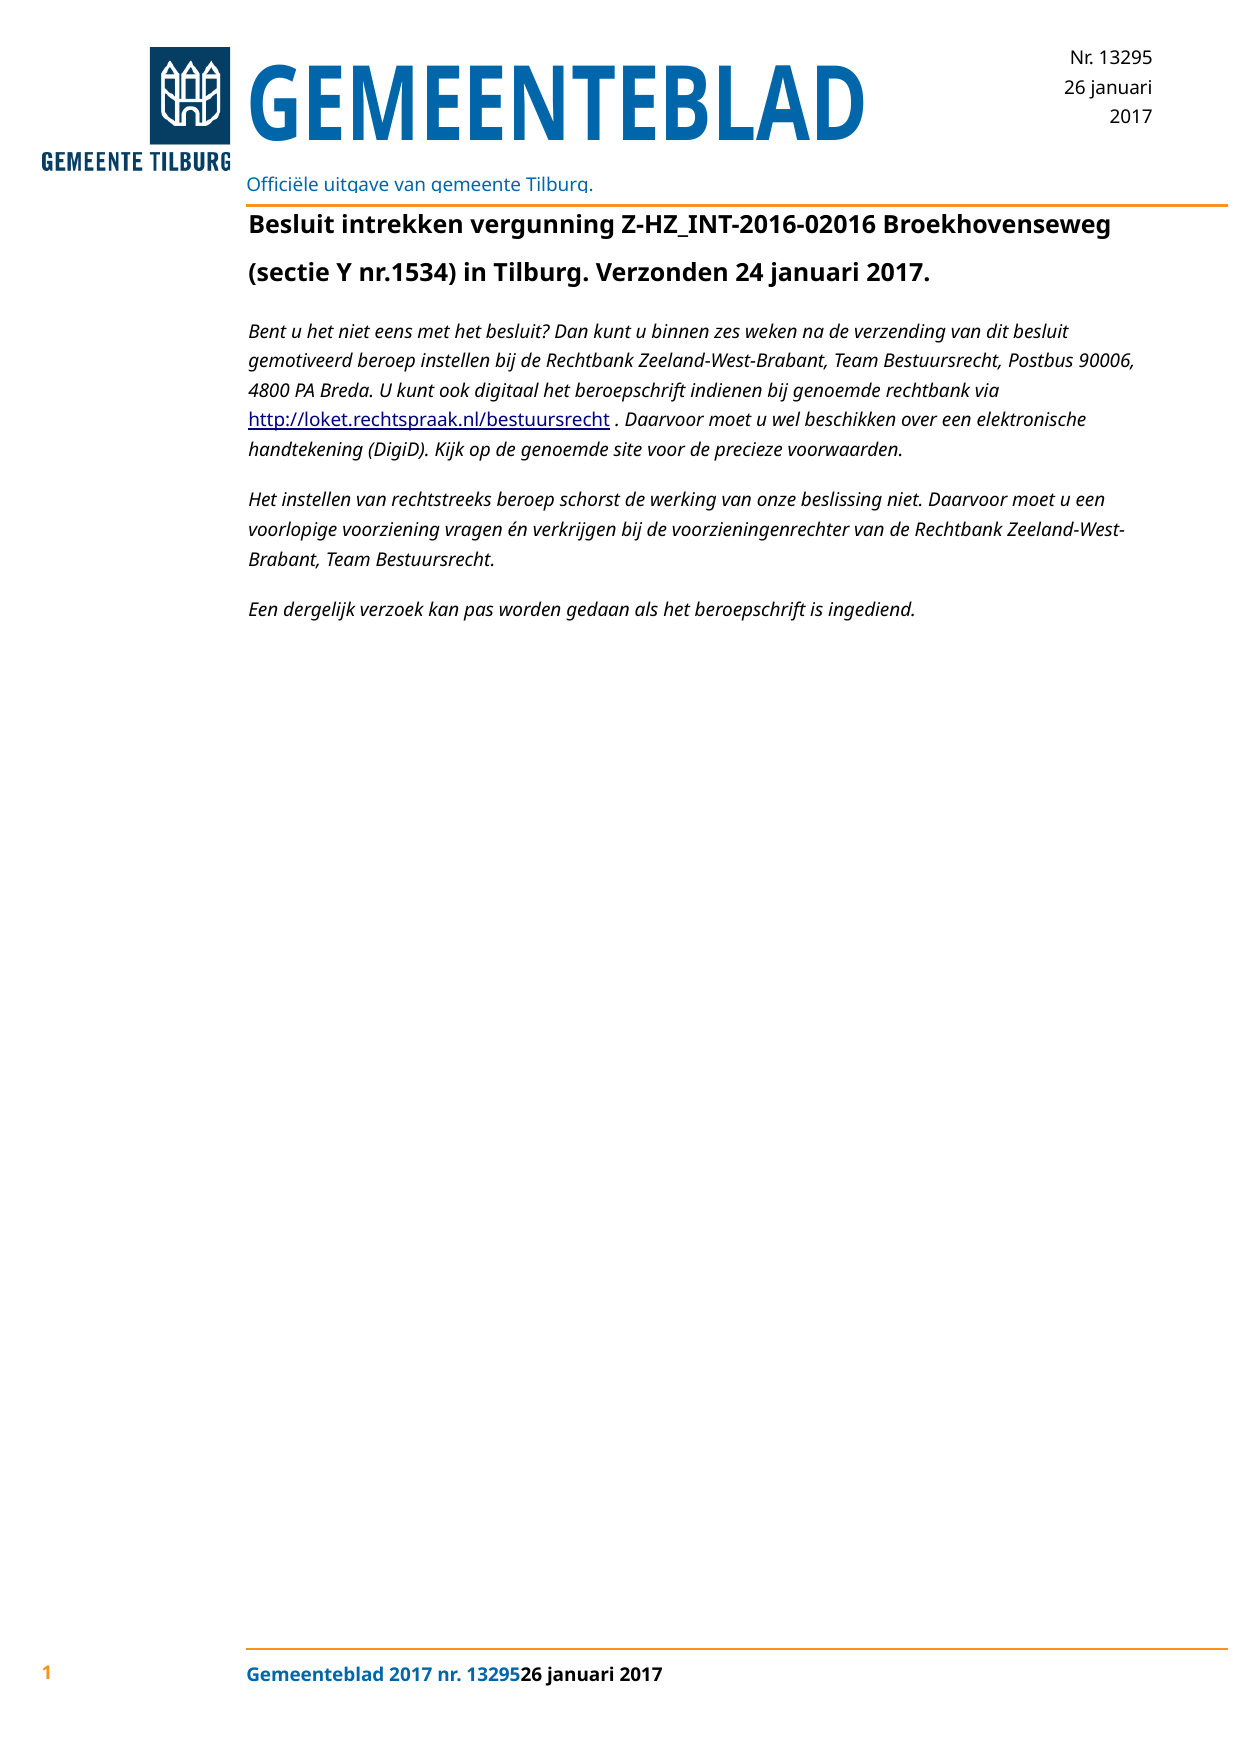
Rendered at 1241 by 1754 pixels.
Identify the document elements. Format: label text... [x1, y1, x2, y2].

text Bent u het niet eens met het besluit? Dan kunt u binnen zes weken na de verzending van dit besluit gemotiveerd beroep instellen bij de Rechtbank Zeeland-West-Brabant, Team Bestuursrecht, Postbus 90006, 4800 PA Breda. U kunt ook digitaal het beroepschrift indienen bij genoemde rechtbank via http://loket.rechtspraak.nl/bestuursrecht . Daarvoor moet u wel beschikken over een elektronische handtekening (DigiD). Kijk op de genoemde site voor de precieze voorwaarden. [248, 318, 1152, 462]
text Het instellen van rechtstreeks beroep schorst de werking van onze beslissing niet. Daarvoor moet u een voorlopige voorziening vragen én verkrijgen bij de voorzieningenrechter van de Rechtbank Zeeland-West-Brabant, Team Bestuursrecht. [248, 487, 1152, 572]
picture [41, 47, 231, 172]
text Besluit intrekken vergunning Z-HZ_INT-2016-02016 Broekhovenseweg (sectie Y nr.1534) in Tilburg. Verzonden 24 januari 2017. [248, 207, 1152, 288]
text Een dergelijk verzoek kan pas worden gedaan als het beroepschrift is ingediend. [248, 596, 1152, 622]
